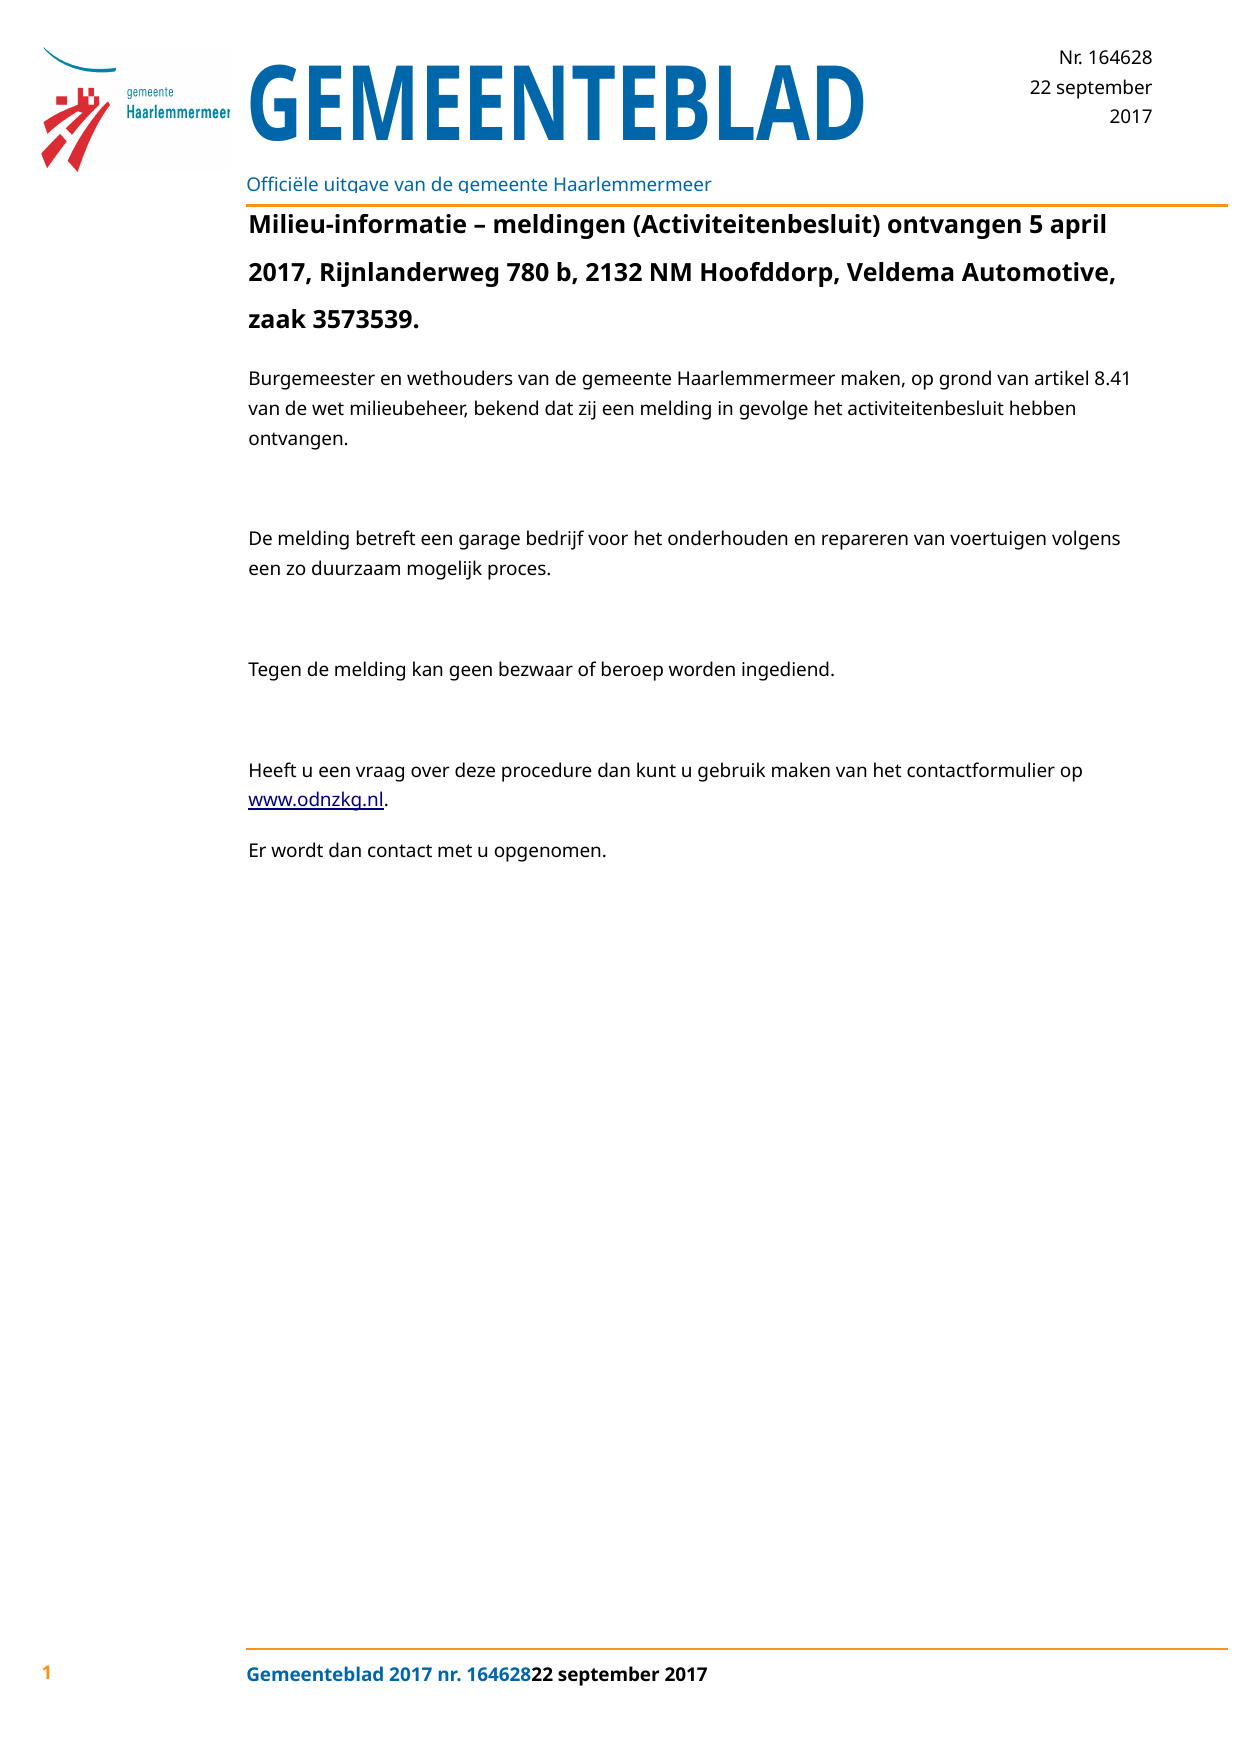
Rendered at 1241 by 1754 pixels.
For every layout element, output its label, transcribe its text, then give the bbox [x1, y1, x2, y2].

text De melding betreft een garage bedrijf voor het onderhouden en repareren van voertuigen volgens een zo duurzaam mogelijk proces. [248, 526, 1152, 581]
text Er wordt dan contact met u opgenomen. [248, 837, 1152, 862]
text Milieu-informatie – meldingen (Activiteitenbesluit) ontvangen 5 april 2017, Rijnlanderweg 780 b, 2132 NM Hoofddorp, Veldema Automotive, zaak 3573539. [248, 207, 1152, 336]
text Heeft u een vraag over deze procedure dan kunt u gebruik maken van het contactformulier op www.odnzkg.nl. [248, 757, 1152, 812]
picture [41, 47, 231, 172]
text Tegen de melding kan geen bezwaar of beroep worden ingediend. [248, 656, 1152, 682]
text Burgemeester en wethouders van de gemeente Haarlemmermeer maken, op grond van artikel 8.41 van de wet milieubeheer, bekend dat zij een melding in gevolge het activiteitenbesluit hebben ontvangen. [248, 366, 1152, 450]
